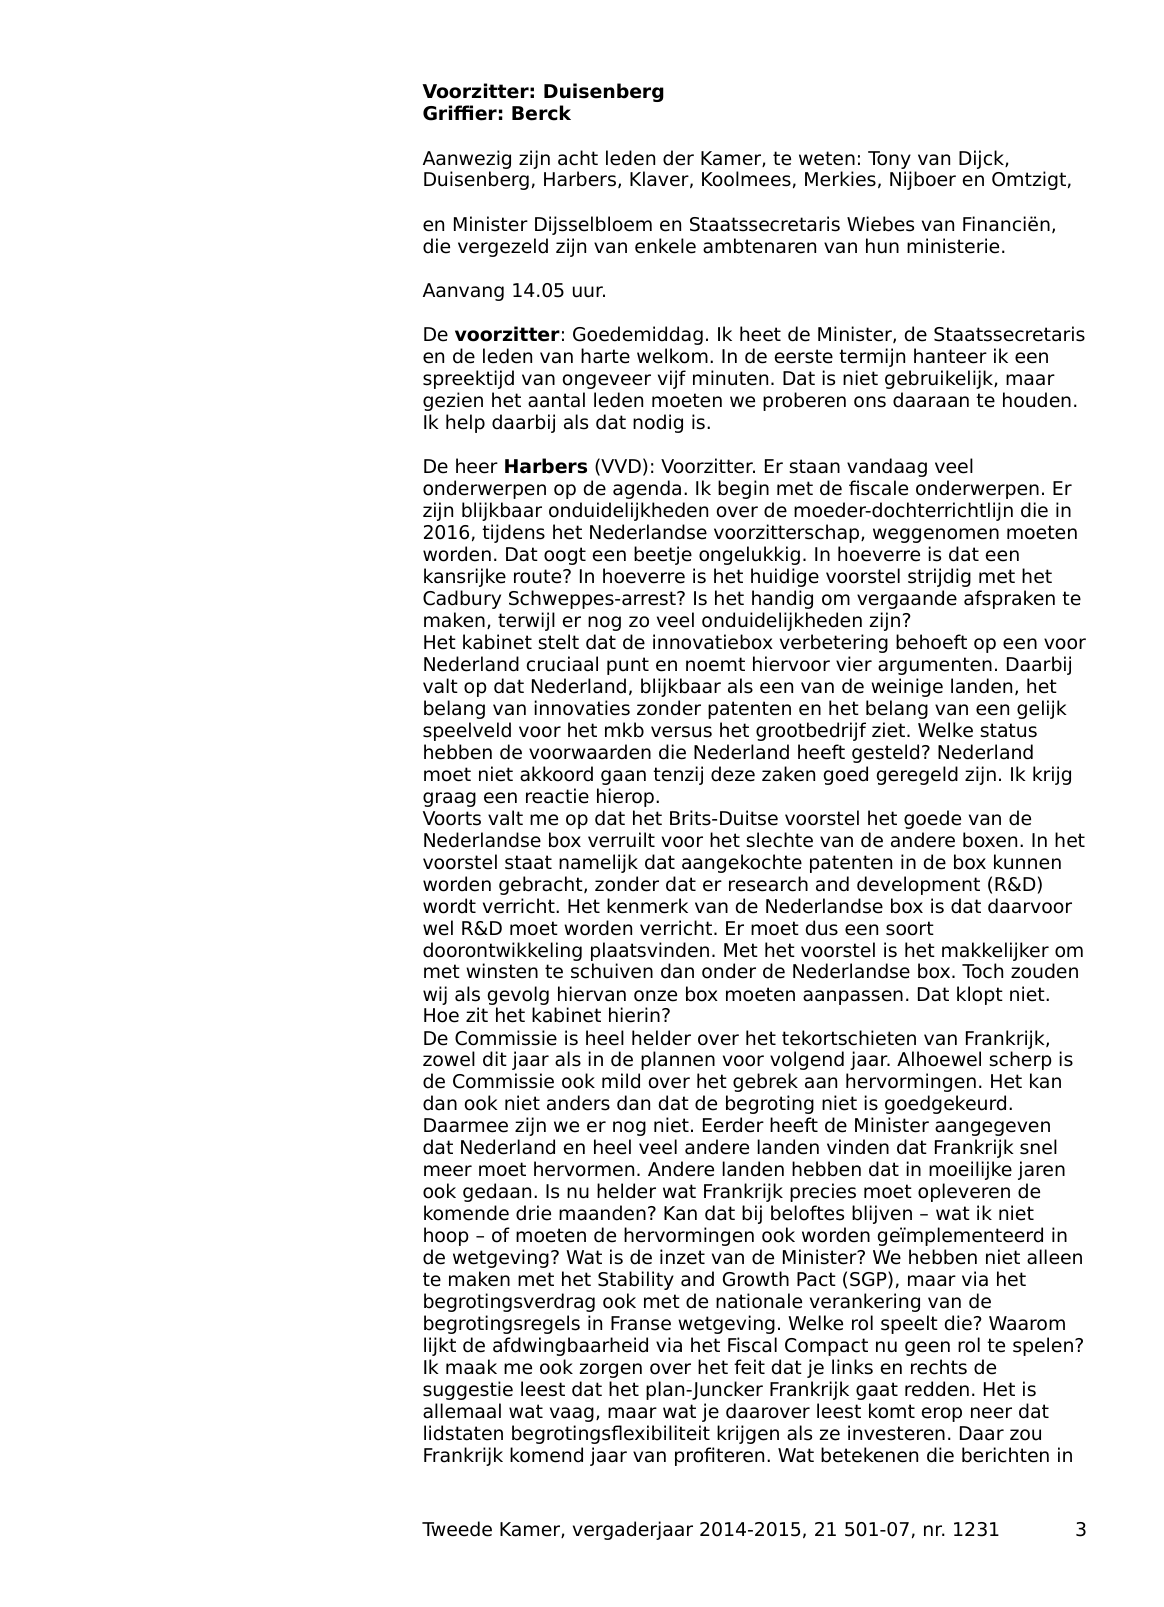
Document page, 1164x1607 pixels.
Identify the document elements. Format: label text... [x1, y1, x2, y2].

text Aanwezig zijn acht leden der Kamer, te weten: Tony van Dijck, Duisenberg, Harbers, Klaver, Koolmees, Merkies, Nijboer en Omtzigt, [422, 147, 1087, 191]
text Voorts valt me op dat het Brits-Duitse voorstel het goede van de Nederlandse box verruilt voor het slechte van de andere boxen. In het voorstel staat namelijk dat aangekochte patenten in de box kunnen worden gebracht, zonder dat er research and development (R&D) wordt verricht. Het kenmerk van de Nederlandse box is dat daarvoor wel R&D moet worden verricht. Er moet dus een soort doorontwikkeling plaatsvinden. Met het voorstel is het makkelijker om met winsten te schuiven dan onder de Nederlandse box. Toch zouden wij als gevolg hiervan onze box moeten aanpassen. Dat klopt niet. Hoe zit het kabinet hierin? [422, 808, 1087, 1027]
text De heer Harbers (VVD): Voorzitter. Er staan vandaag veel onderwerpen op de agenda. Ik begin met de fiscale onderwerpen. Er zijn blijkbaar onduidelijkheden over de moeder-dochterrichtlijn die in 2016, tijdens het Nederlandse voorzitterschap, weggenomen moeten worden. Dat oogt een beetje ongelukkig. In hoeverre is dat een kansrijke route? In hoeverre is het huidige voorstel strijdig met het Cadbury Schweppes-arrest? Is het handig om vergaande afspraken te maken, terwijl er nog zo veel onduidelijkheden zijn? [422, 456, 1087, 632]
text en Minister Dijsselbloem en Staatssecretaris Wiebes van Financiën, die vergezeld zijn van enkele ambtenaren van hun ministerie. [422, 213, 1087, 257]
text Ik maak me ook zorgen over het feit dat je links en rechts de suggestie leest dat het plan-Juncker Frankrijk gaat redden. Het is allemaal wat vaag, maar wat je daarover leest komt erop neer dat lidstaten begrotingsflexibiliteit krijgen als ze investeren. Daar zou Frankrijk komend jaar van profiteren. Wat betekenen die berichten in [422, 1357, 1087, 1467]
text Het kabinet stelt dat de innovatiebox verbetering behoeft op een voor Nederland cruciaal punt en noemt hiervoor vier argumenten. Daarbij valt op dat Nederland, blijkbaar als een van de weinige landen, het belang van innovaties zonder patenten en het belang van een gelijk speelveld voor het mkb versus het grootbedrijf ziet. Welke status hebben de voorwaarden die Nederland heeft gesteld? Nederland moet niet akkoord gaan tenzij deze zaken goed geregeld zijn. Ik krijg graag een reactie hierop. [422, 632, 1087, 808]
text De Commissie is heel helder over het tekortschieten van Frankrijk, zowel dit jaar als in de plannen voor volgend jaar. Alhoewel scherp is de Commissie ook mild over het gebrek aan hervormingen. Het kan dan ook niet anders dan dat de begroting niet is goedgekeurd. Daarmee zijn we er nog niet. Eerder heeft de Minister aangegeven dat Nederland en heel veel andere landen vinden dat Frankrijk snel meer moet hervormen. Andere landen hebben dat in moeilijke jaren ook gedaan. Is nu helder wat Frankrijk precies moet opleveren de komende drie maanden? Kan dat bij beloftes blijven – wat ik niet hoop – of moeten de hervormingen ook worden geïmplementeerd in de wetgeving? Wat is de inzet van de Minister? We hebben niet alleen te maken met het Stability and Growth Pact (SGP), maar via het begrotingsverdrag ook met de nationale verankering van de begrotingsregels in Franse wetgeving. Welke rol speelt die? Waarom lijkt de afdwingbaarheid via het Fiscal Compact nu geen rol te spelen? [422, 1027, 1087, 1357]
text Griffier: Berck [422, 103, 1087, 125]
text Aanvang 14.05 uur. [422, 280, 1087, 302]
text De voorzitter: Goedemiddag. Ik heet de Minister, de Staatssecretaris en de leden van harte welkom. In de eerste termijn hanteer ik een spreektijd van ongeveer vijf minuten. Dat is niet gebruikelijk, maar gezien het aantal leden moeten we proberen ons daaraan te houden. Ik help daarbij als dat nodig is. [422, 324, 1087, 434]
text Voorzitter: Duisenberg [422, 81, 1087, 103]
